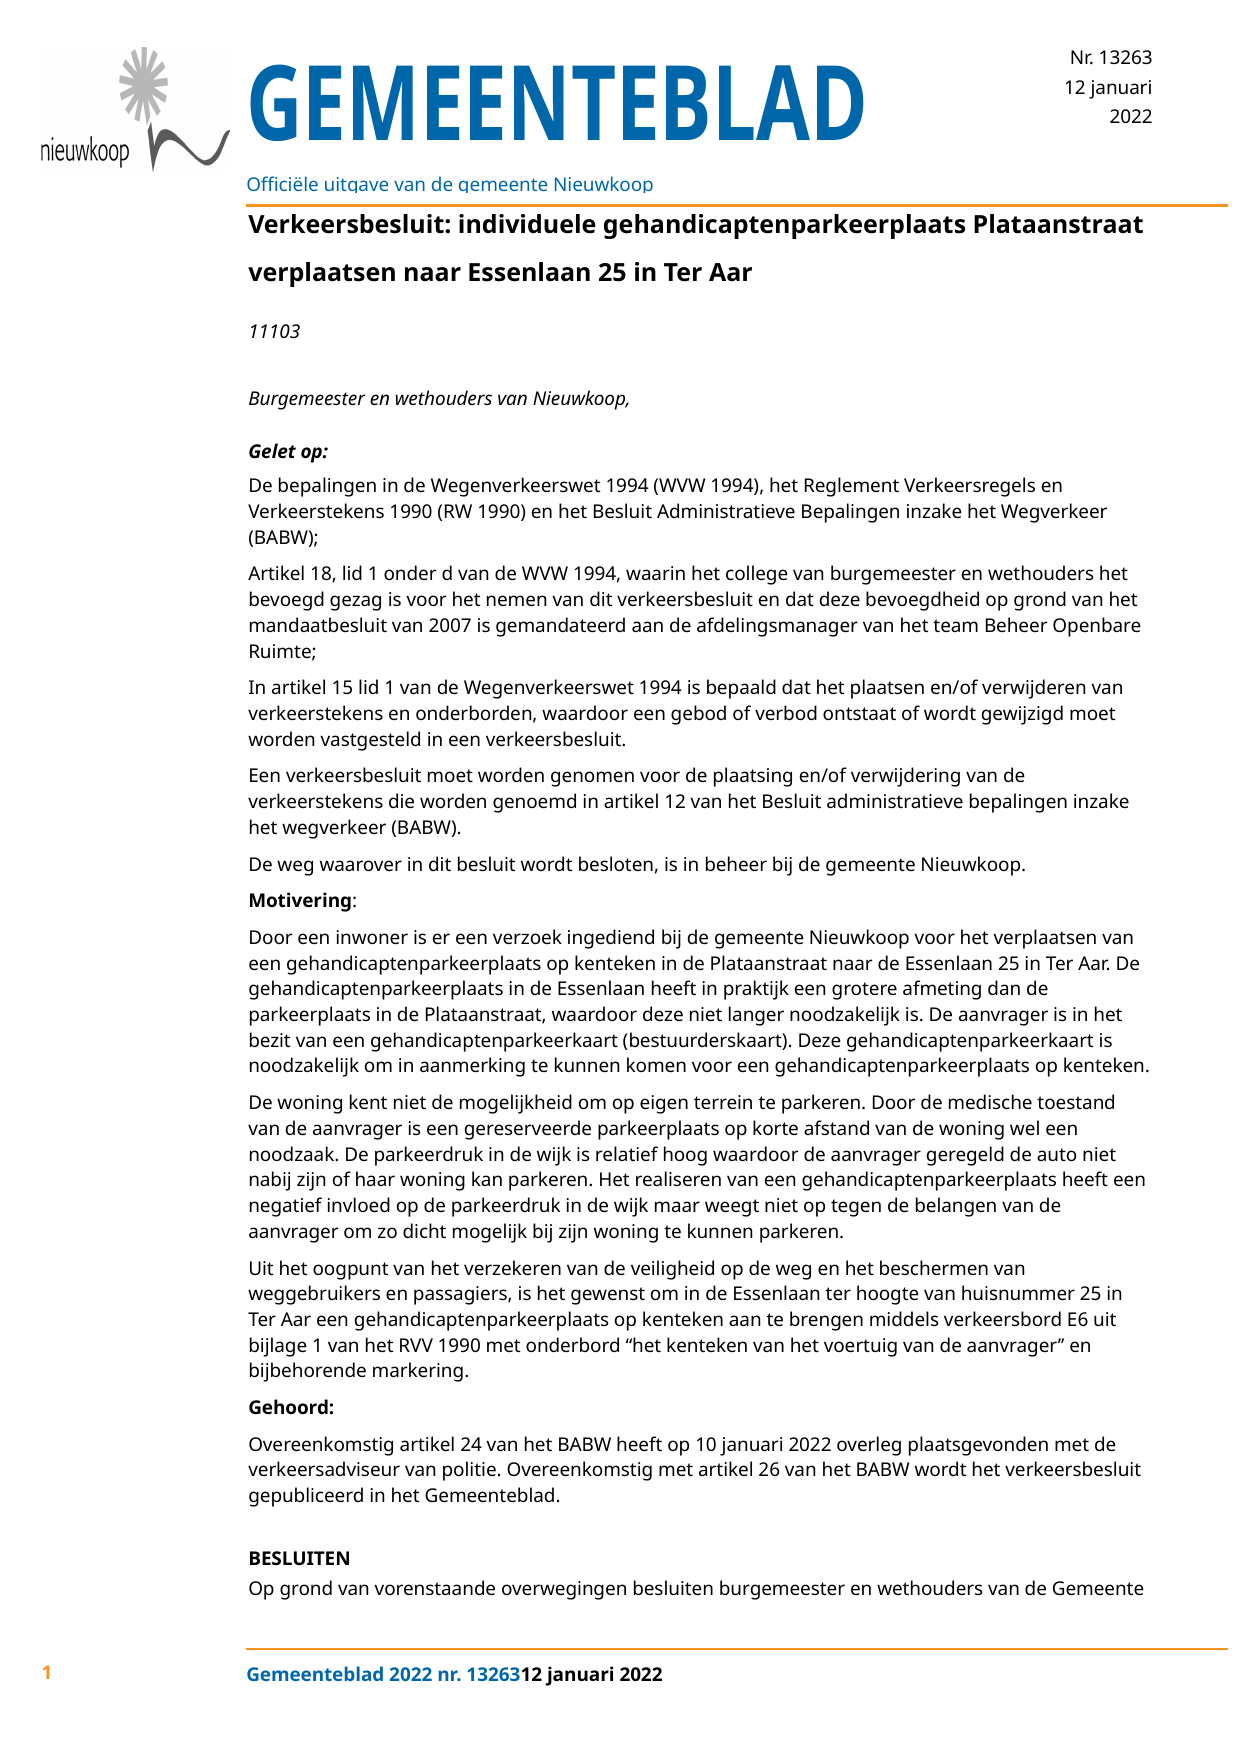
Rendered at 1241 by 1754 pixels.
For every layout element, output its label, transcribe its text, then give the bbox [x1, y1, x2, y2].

text De bepalingen in de Wegenverkeerswet 1994 (WVW 1994), het Reglement Verkeersregels en Verkeerstekens 1990 (RW 1990) en het Besluit Administratieve Bepalingen inzake het Wegverkeer (BABW); [248, 472, 1152, 550]
text Door een inwoner is er een verzoek ingediend bij de gemeente Nieuwkoop voor het verplaatsen van een gehandicaptenparkeerplaats op kenteken in de Plataanstraat naar de Essenlaan 25 in Ter Aar. De gehandicaptenparkeerplaats in de Essenlaan heeft in praktijk een grotere afmeting dan de parkeerplaats in de Plataanstraat, waardoor deze niet langer noodzakelijk is. De aanvrager is in het bezit van een gehandicaptenparkeerkaart (bestuurderskaart). Deze gehandicaptenparkeerkaart is noodzakelijk om in aanmerking te kunnen komen voor een gehandicaptenparkeerplaats op kenteken. [248, 924, 1152, 1078]
text In artikel 15 lid 1 van de Wegenverkeerswet 1994 is bepaald dat het plaatsen en/of verwijderen van verkeerstekens en onderborden, waardoor een gebod of verbod ontstaat of wordt gewijzigd moet worden vastgesteld in een verkeersbesluit. [248, 674, 1152, 752]
text Uit het oogpunt van het verzekeren van de veiligheid op de weg en het beschermen van weggebruikers en passagiers, is het gewenst om in de Essenlaan ter hoogte van huisnummer 25 in Ter Aar een gehandicaptenparkeerplaats op kenteken aan te brengen middels verkeersbord E6 uit bijlage 1 van het RVV 1990 met onderbord “het kenteken van het voertuig van de aanvrager’’ en bijbehorende markering. [248, 1255, 1152, 1383]
text Gehoord: [248, 1394, 1152, 1420]
text De woning kent niet de mogelijkheid om op eigen terrein te parkeren. Door de medische toestand van de aanvrager is een gereserveerde parkeerplaats op korte afstand van de woning wel een noodzaak. De parkeerdruk in de wijk is relatief hoog waardoor de aanvrager geregeld de auto niet nabij zijn of haar woning kan parkeren. Het realiseren van een gehandicaptenparkeerplaats heeft een negatief invloed op de parkeerdruk in de wijk maar weegt niet op tegen de belangen van de aanvrager om zo dicht mogelijk bij zijn woning te kunnen parkeren. [248, 1089, 1152, 1244]
text Burgemeester en wethouders van Nieuwkoop, [248, 386, 1152, 411]
text Overeenkomstig artikel 24 van het BABW heeft op 10 januari 2022 overleg plaatsgevonden met de verkeersadviseur van politie. Overeenkomstig met artikel 26 van het BABW wordt het verkeersbesluit gepubliceerd in het Gemeenteblad. [248, 1431, 1152, 1508]
text De weg waarover in dit besluit wordt besloten, is in beheer bij de gemeente Nieuwkoop. [248, 851, 1152, 876]
text Verkeersbesluit: individuele gehandicaptenparkeerplaats Plataanstraat verplaatsen naar Essenlaan 25 in Ter Aar [248, 207, 1152, 288]
text Motivering: [248, 887, 1152, 913]
text 11103 [248, 318, 1152, 344]
text BESLUITEN [248, 1545, 1152, 1571]
picture [41, 47, 231, 172]
text Gelet op: [248, 438, 1152, 464]
text Artikel 18, lid 1 onder d van de WVW 1994, waarin het college van burgemeester en wethouders het bevoegd gezag is voor het nemen van dit verkeersbesluit en dat deze bevoegdheid op grond van het mandaatbesluit van 2007 is gemandateerd aan de afdelingsmanager van het team Beheer Openbare Ruimte; [248, 561, 1152, 663]
text Op grond van vorenstaande overwegingen besluiten burgemeester en wethouders van de Gemeente [248, 1575, 1152, 1600]
text Een verkeersbesluit moet worden genomen voor de plaatsing en/of verwijdering van de verkeerstekens die worden genoemd in artikel 12 van het Besluit administratieve bepalingen inzake het wegverkeer (BABW). [248, 763, 1152, 840]
